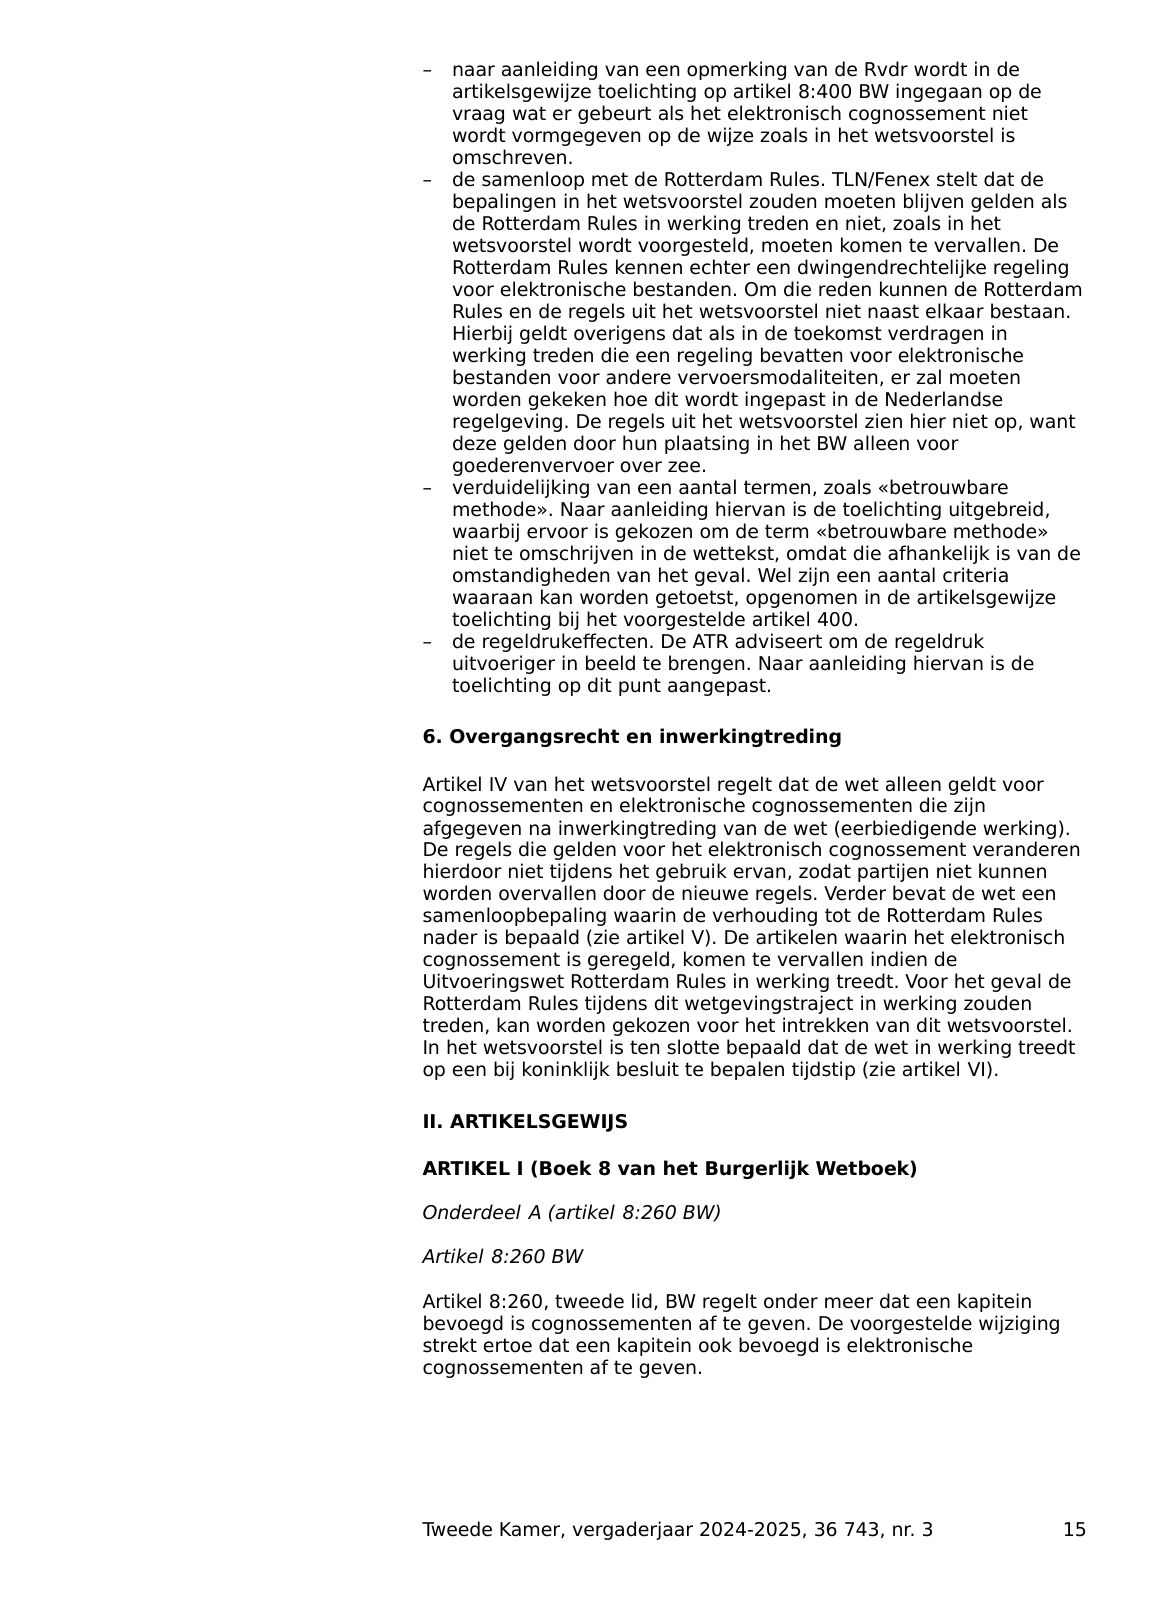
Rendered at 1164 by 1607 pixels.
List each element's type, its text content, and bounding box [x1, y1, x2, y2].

text Artikel IV van het wetsvoorstel regelt dat de wet alleen geldt voor cognossementen en elektronische cognossementen die zijn afgegeven na inwerkingtreding van de wet (eerbiedigende werking). De regels die gelden voor het elektronisch cognossement veranderen hierdoor niet tijdens het gebruik ervan, zodat partijen niet kunnen worden overvallen door de nieuwe regels. Verder bevat de wet een samenloopbepaling waarin de verhouding tot de Rotterdam Rules nader is bepaald (zie artikel V). De artikelen waarin het elektronisch cognossement is geregeld, komen te vervallen indien de Uitvoeringswet Rotterdam Rules in werking treedt. Voor het geval de Rotterdam Rules tijdens dit wetgevingstraject in werking zouden treden, kan worden gekozen voor het intrekken van dit wetsvoorstel. In het wetsvoorstel is ten slotte bepaald dat de wet in werking treedt op een bij koninklijk besluit te bepalen tijdstip (zie artikel VI). [422, 773, 1087, 1081]
text – de samenloop met de Rotterdam Rules. TLN/Fenex stelt dat de bepalingen in het wetsvoorstel zouden moeten blijven gelden als de Rotterdam Rules in werking treden en niet, zoals in het wetsvoorstel wordt voorgesteld, moeten komen te vervallen. De Rotterdam Rules kennen echter een dwingendrechtelijke regeling voor elektronische bestanden. Om die reden kunnen de Rotterdam Rules en de regels uit het wetsvoorstel niet naast elkaar bestaan. Hierbij geldt overigens dat als in de toekomst verdragen in werking treden die een regeling bevatten voor elektronische bestanden voor andere vervoersmodaliteiten, er zal moeten worden gekeken hoe dit wordt ingepast in de Nederlandse regelgeving. De regels uit het wetsvoorstel zien hier niet op, want deze gelden door hun plaatsing in het BW alleen voor goederenvervoer over zee. [422, 169, 1087, 477]
subtitle 6. Overgangsrecht en inwerkingtreding [422, 726, 1087, 748]
text Artikel 8:260, tweede lid, BW regelt onder meer dat een kapitein bevoegd is cognossementen af te geven. De voorgestelde wijziging strekt ertoe dat een kapitein ook bevoegd is elektronische cognossementen af te geven. [422, 1291, 1087, 1378]
subtitle II. ARTIKELSGEWIJS [422, 1111, 1087, 1133]
subtitle Onderdeel A (artikel 8:260 BW) [422, 1202, 1087, 1224]
subtitle ARTIKEL I (Boek 8 van het Burgerlijk Wetboek) [422, 1158, 1087, 1180]
text – naar aanleiding van een opmerking van de Rvdr wordt in de artikelsgewijze toelichting op artikel 8:400 BW ingegaan op de vraag wat er gebeurt als het elektronisch cognossement niet wordt vormgegeven op de wijze zoals in het wetsvoorstel is omschreven. [422, 59, 1087, 169]
subtitle Artikel 8:260 BW [422, 1246, 1087, 1268]
text – de regeldrukeffecten. De ATR adviseert om de regeldruk uitvoeriger in beeld te brengen. Naar aanleiding hiervan is de toelichting op dit punt aangepast. [422, 631, 1087, 696]
text – verduidelijking van een aantal termen, zoals «betrouwbare methode». Naar aanleiding hiervan is de toelichting uitgebreid, waarbij ervoor is gekozen om de term «betrouwbare methode» niet te omschrijven in de wettekst, omdat die afhankelijk is van de omstandigheden van het geval. Wel zijn een aantal criteria waaraan kan worden getoetst, opgenomen in de artikelsgewijze toelichting bij het voorgestelde artikel 400. [422, 477, 1087, 631]
